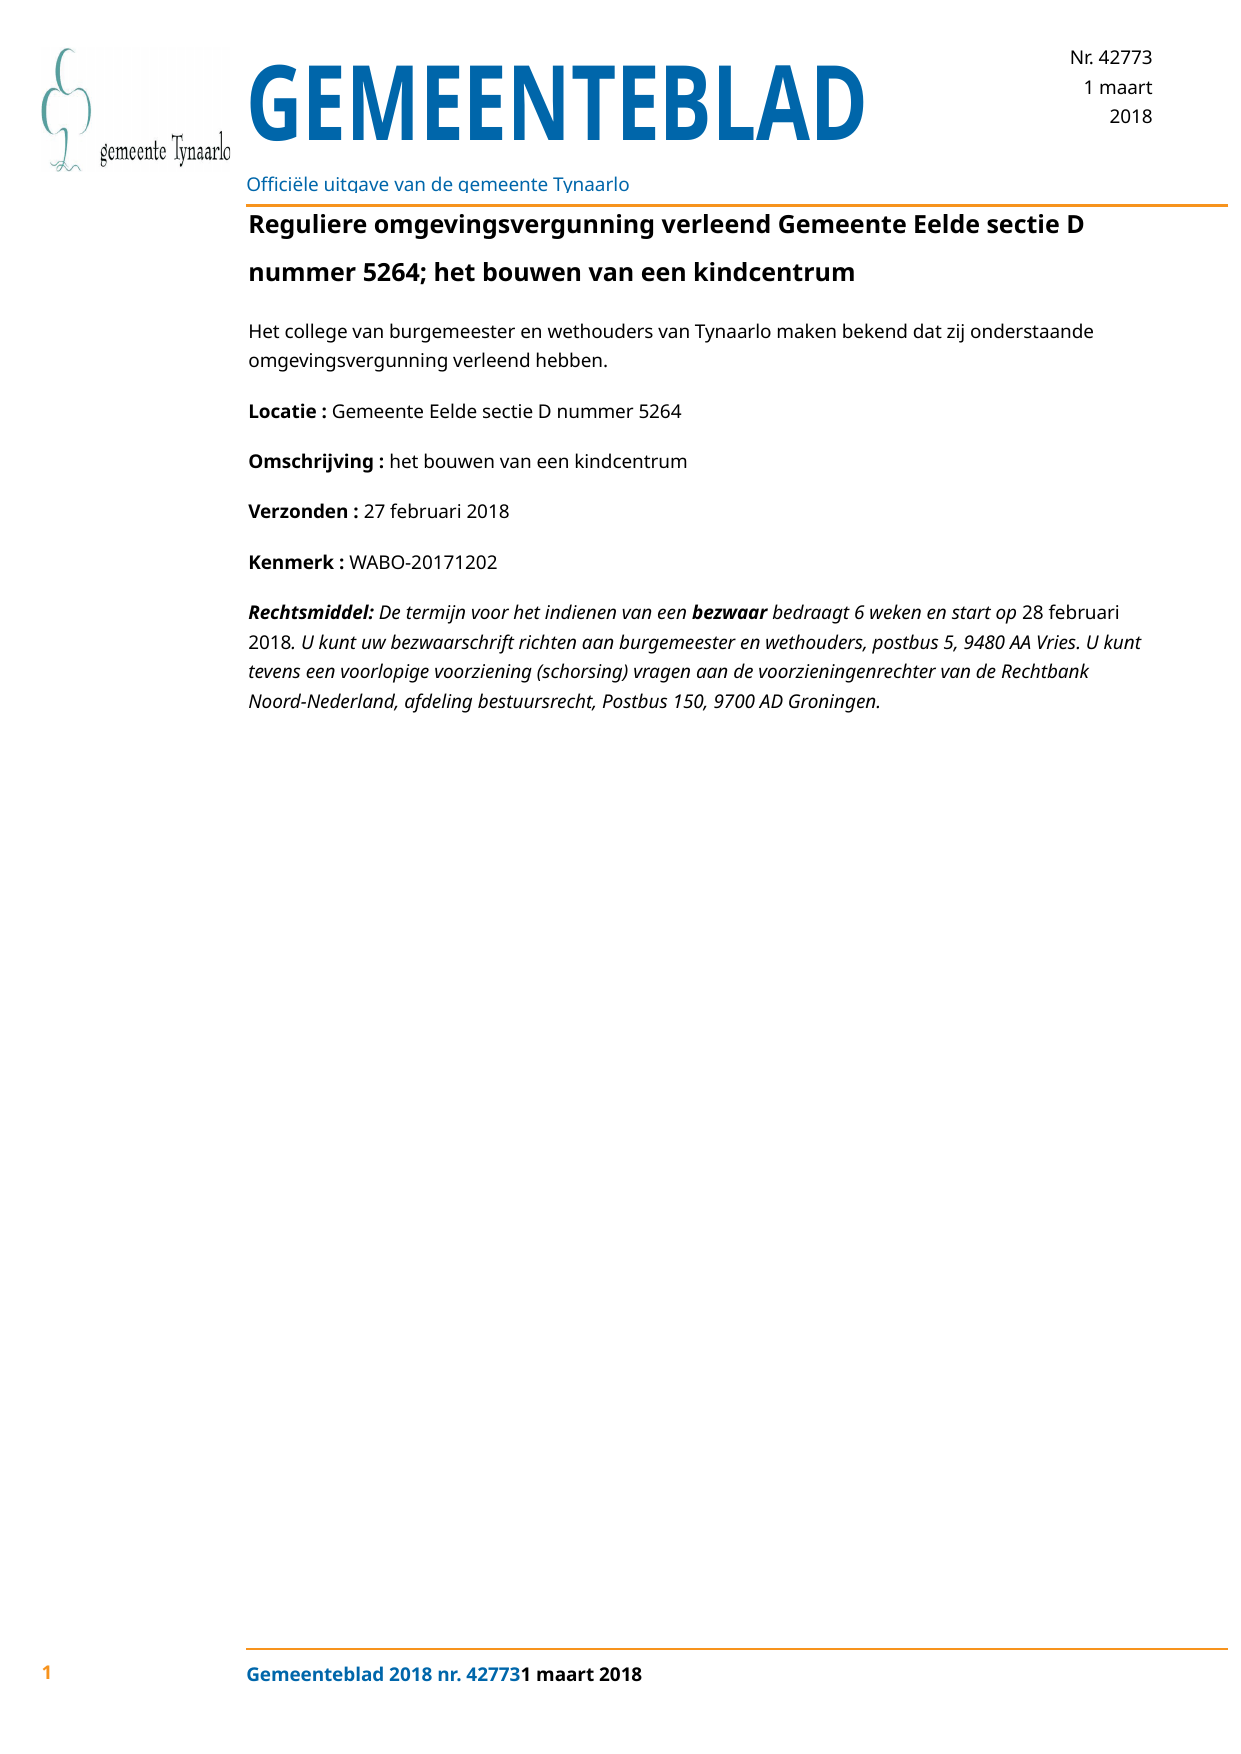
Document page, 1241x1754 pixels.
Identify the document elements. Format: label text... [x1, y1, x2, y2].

text Kenmerk : WABO-20171202 [248, 549, 1152, 575]
text Omschrijving : het bouwen van een kindcentrum [248, 448, 1152, 474]
picture [41, 47, 231, 172]
text Het college van burgemeester en wethouders van Tynaarlo maken bekend dat zij onderstaande omgevingsvergunning verleend hebben. [248, 318, 1152, 373]
text Verzonden : 27 februari 2018 [248, 499, 1152, 524]
text Locatie : Gemeente Eelde sectie D nummer 5264 [248, 398, 1152, 424]
text Rechtsmiddel: De termijn voor het indienen van een bezwaar bedraagt 6 weken en start op 28 februari 2018. U kunt uw bezwaarschrift richten aan burgemeester en wethouders, postbus 5, 9480 AA Vries. U kunt tevens een voorlopige voorziening (schorsing) vragen aan de voorzieningenrechter van de Rechtbank Noord-Nederland, afdeling bestuursrecht, Postbus 150, 9700 AD Groningen. [248, 599, 1152, 714]
text Reguliere omgevingsvergunning verleend Gemeente Eelde sectie D nummer 5264; het bouwen van een kindcentrum [248, 207, 1152, 288]
